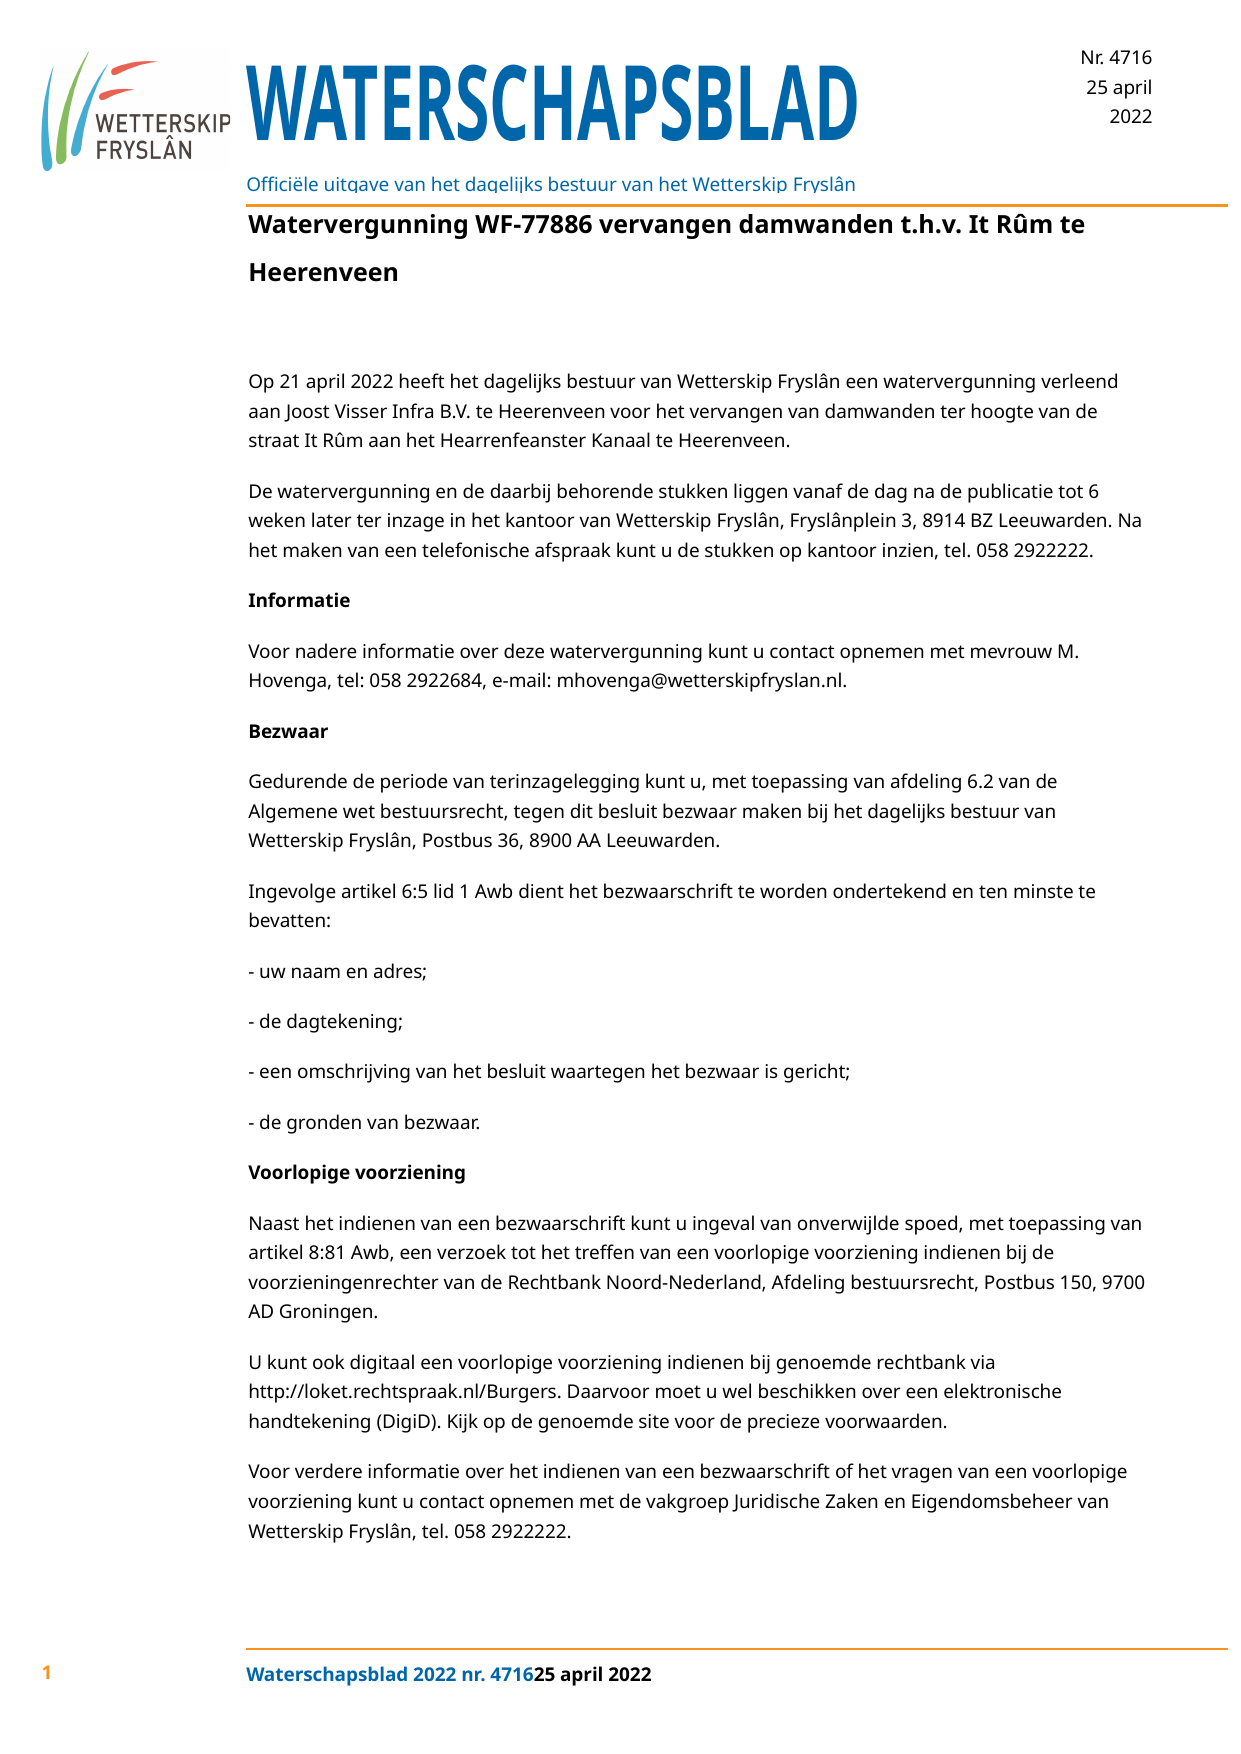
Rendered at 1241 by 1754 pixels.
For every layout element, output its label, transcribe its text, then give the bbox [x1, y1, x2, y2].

text U kunt ook digitaal een voorlopige voorziening indienen bij genoemde rechtbank via http://loket.rechtspraak.nl/Burgers. Daarvoor moet u wel beschikken over een elektronische handtekening (DigiD). Kijk op de genoemde site voor de precieze voorwaarden. [248, 1349, 1152, 1434]
text - de dagtekening; [248, 1008, 1152, 1034]
picture [41, 47, 231, 172]
text Gedurende de periode van terinzagelegging kunt u, met toepassing van afdeling 6.2 van de Algemene wet bestuursrecht, tegen dit besluit bezwaar maken bij het dagelijks bestuur van Wetterskip Fryslân, Postbus 36, 8900 AA Leeuwarden. [248, 768, 1152, 853]
text Watervergunning WF-77886 vervangen damwanden t.h.v. It Rûm te Heerenveen [248, 207, 1152, 288]
text Voor nadere informatie over deze watervergunning kunt u contact opnemen met mevrouw M. Hovenga, tel: 058 2922684, e-mail: mhovenga@wetterskipfryslan.nl. [248, 638, 1152, 693]
text Voorlopige voorziening [248, 1159, 1152, 1185]
text - de gronden van bezwaar. [248, 1109, 1152, 1135]
text - uw naam en adres; [248, 958, 1152, 984]
text - een omschrijving van het besluit waartegen het bezwaar is gericht; [248, 1059, 1152, 1084]
text Ingevolge artikel 6:5 lid 1 Awb dient het bezwaarschrift te worden ondertekend en ten minste te bevatten: [248, 878, 1152, 933]
text De watervergunning en de daarbij behorende stukken liggen vanaf de dag na de publicatie tot 6 weken later ter inzage in het kantoor van Wetterskip Fryslân, Fryslânplein 3, 8914 BZ Leeuwarden. Na het maken van een telefonische afspraak kunt u de stukken op kantoor inzien, tel. 058 2922222. [248, 478, 1152, 563]
text Naast het indienen van een bezwaarschrift kunt u ingeval van onverwijlde spoed, met toepassing van artikel 8:81 Awb, een verzoek tot het treffen van een voorlopige voorziening indienen bij de voorzieningenrechter van de Rechtbank Noord-Nederland, Afdeling bestuursrecht, Postbus 150, 9700 AD Groningen. [248, 1210, 1152, 1324]
text Informatie [248, 587, 1152, 613]
text Voor verdere informatie over het indienen van een bezwaarschrift of het vragen van een voorlopige voorziening kunt u contact opnemen met de vakgroep Juridische Zaken en Eigendomsbeheer van Wetterskip Fryslân, tel. 058 2922222. [248, 1459, 1152, 1544]
text Op 21 april 2022 heeft het dagelijks bestuur van Wetterskip Fryslân een watervergunning verleend aan Joost Visser Infra B.V. te Heerenveen voor het vervangen van damwanden ter hoogte van de straat It Rûm aan het Hearrenfeanster Kanaal te Heerenveen. [248, 368, 1152, 453]
text Bezwaar [248, 718, 1152, 744]
